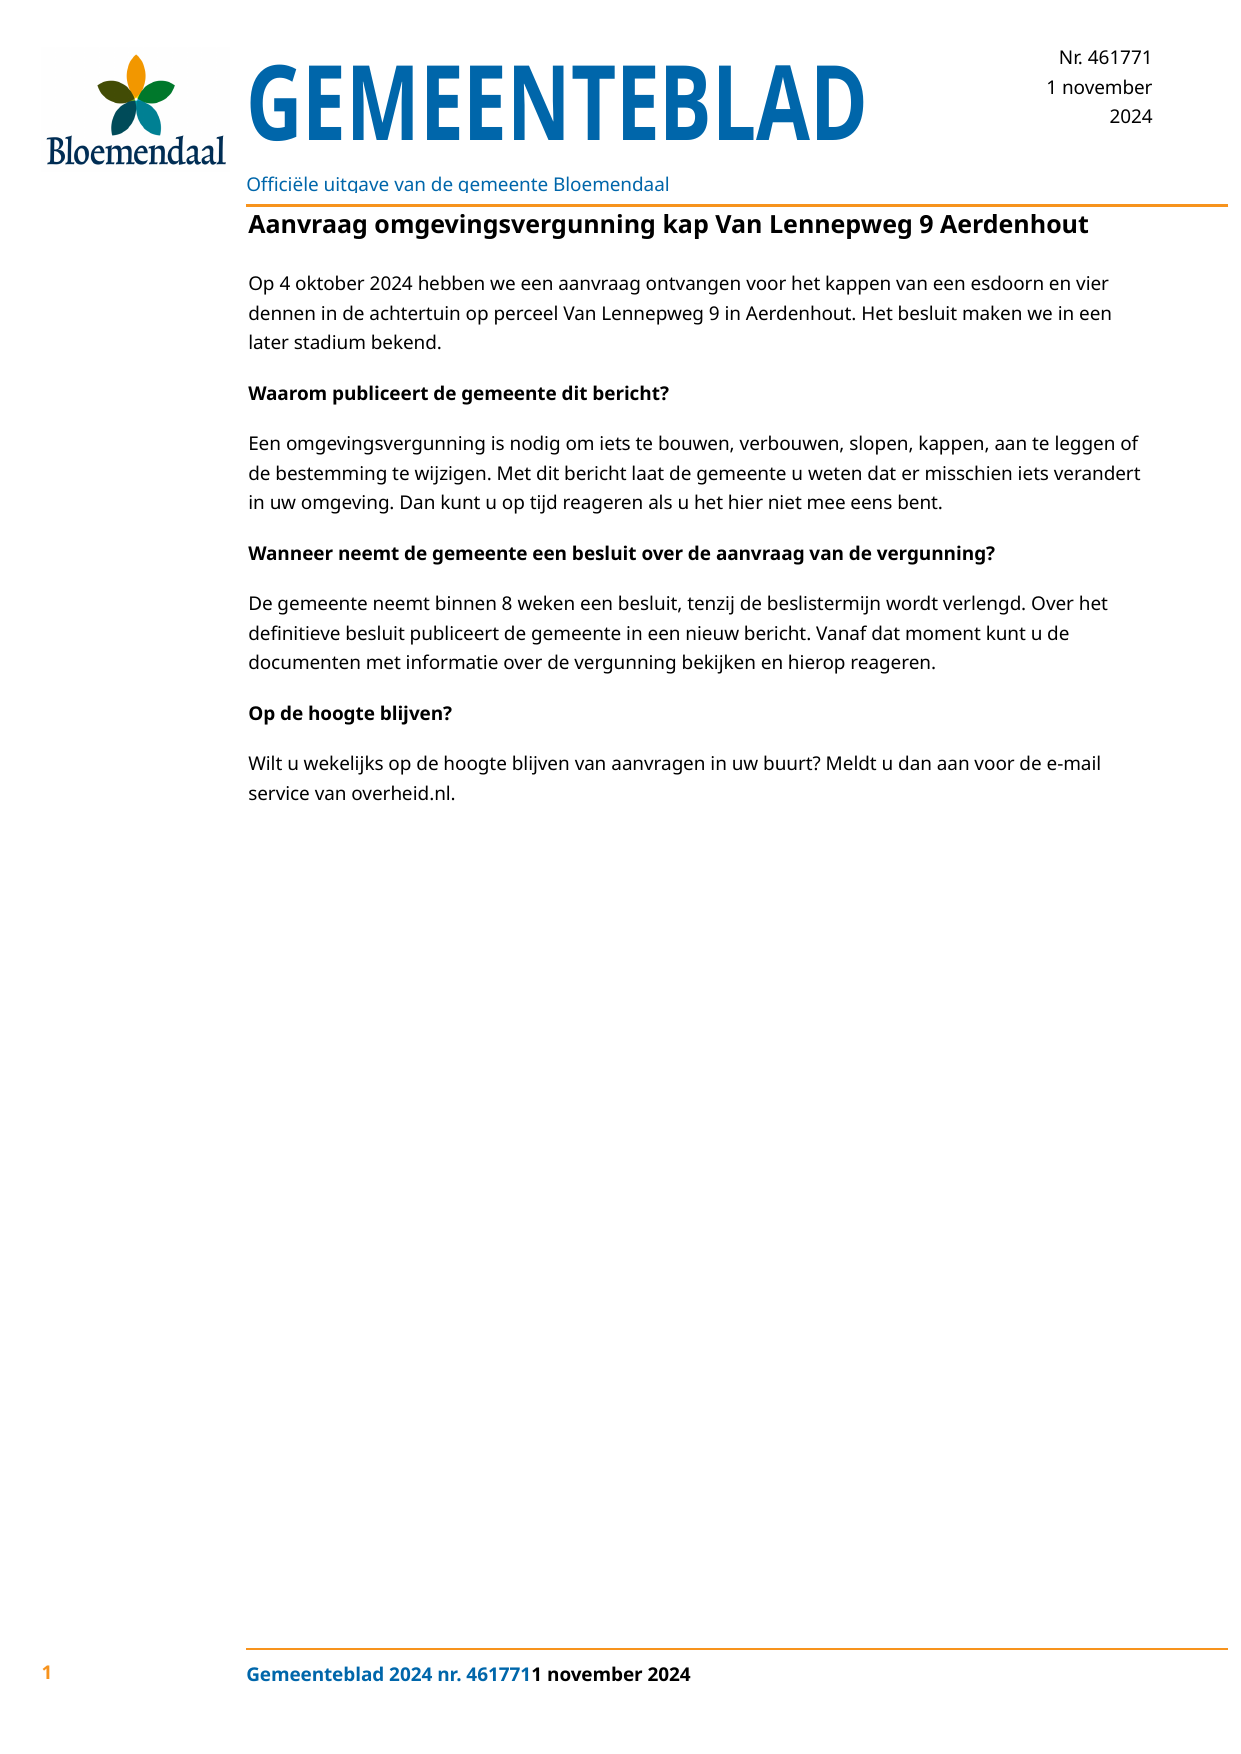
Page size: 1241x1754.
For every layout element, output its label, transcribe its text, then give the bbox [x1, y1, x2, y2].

text Wanneer neemt de gemeente een besluit over de aanvraag van de vergunning? [248, 540, 1152, 566]
text Een omgevingsvergunning is nodig om iets te bouwen, verbouwen, slopen, kappen, aan te leggen of de bestemming te wijzigen. Met dit bericht laat de gemeente u weten dat er misschien iets verandert in uw omgeving. Dan kunt u op tijd reageren als u het hier niet mee eens bent. [248, 430, 1152, 515]
picture [41, 47, 231, 172]
text Aanvraag omgevingsvergunning kap Van Lennepweg 9 Aerdenhout [248, 207, 1152, 241]
text Waarom publiceert de gemeente dit bericht? [248, 380, 1152, 406]
text Wilt u wekelijks op de hoogte blijven van aanvragen in uw buurt? Meldt u dan aan voor de e-mail service van overheid.nl. [248, 750, 1152, 806]
text Op 4 oktober 2024 hebben we een aanvraag ontvangen voor het kappen van een esdoorn en vier dennen in de achtertuin op perceel Van Lennepweg 9 in Aerdenhout. Het besluit maken we in een later stadium bekend. [248, 270, 1152, 355]
text Op de hoogte blijven? [248, 700, 1152, 726]
text De gemeente neemt binnen 8 weken een besluit, tenzij de beslistermijn wordt verlengd. Over het definitieve besluit publiceert de gemeente in een nieuw bericht. Vanaf dat moment kunt u de documenten met informatie over de vergunning bekijken en hierop reageren. [248, 590, 1152, 675]
